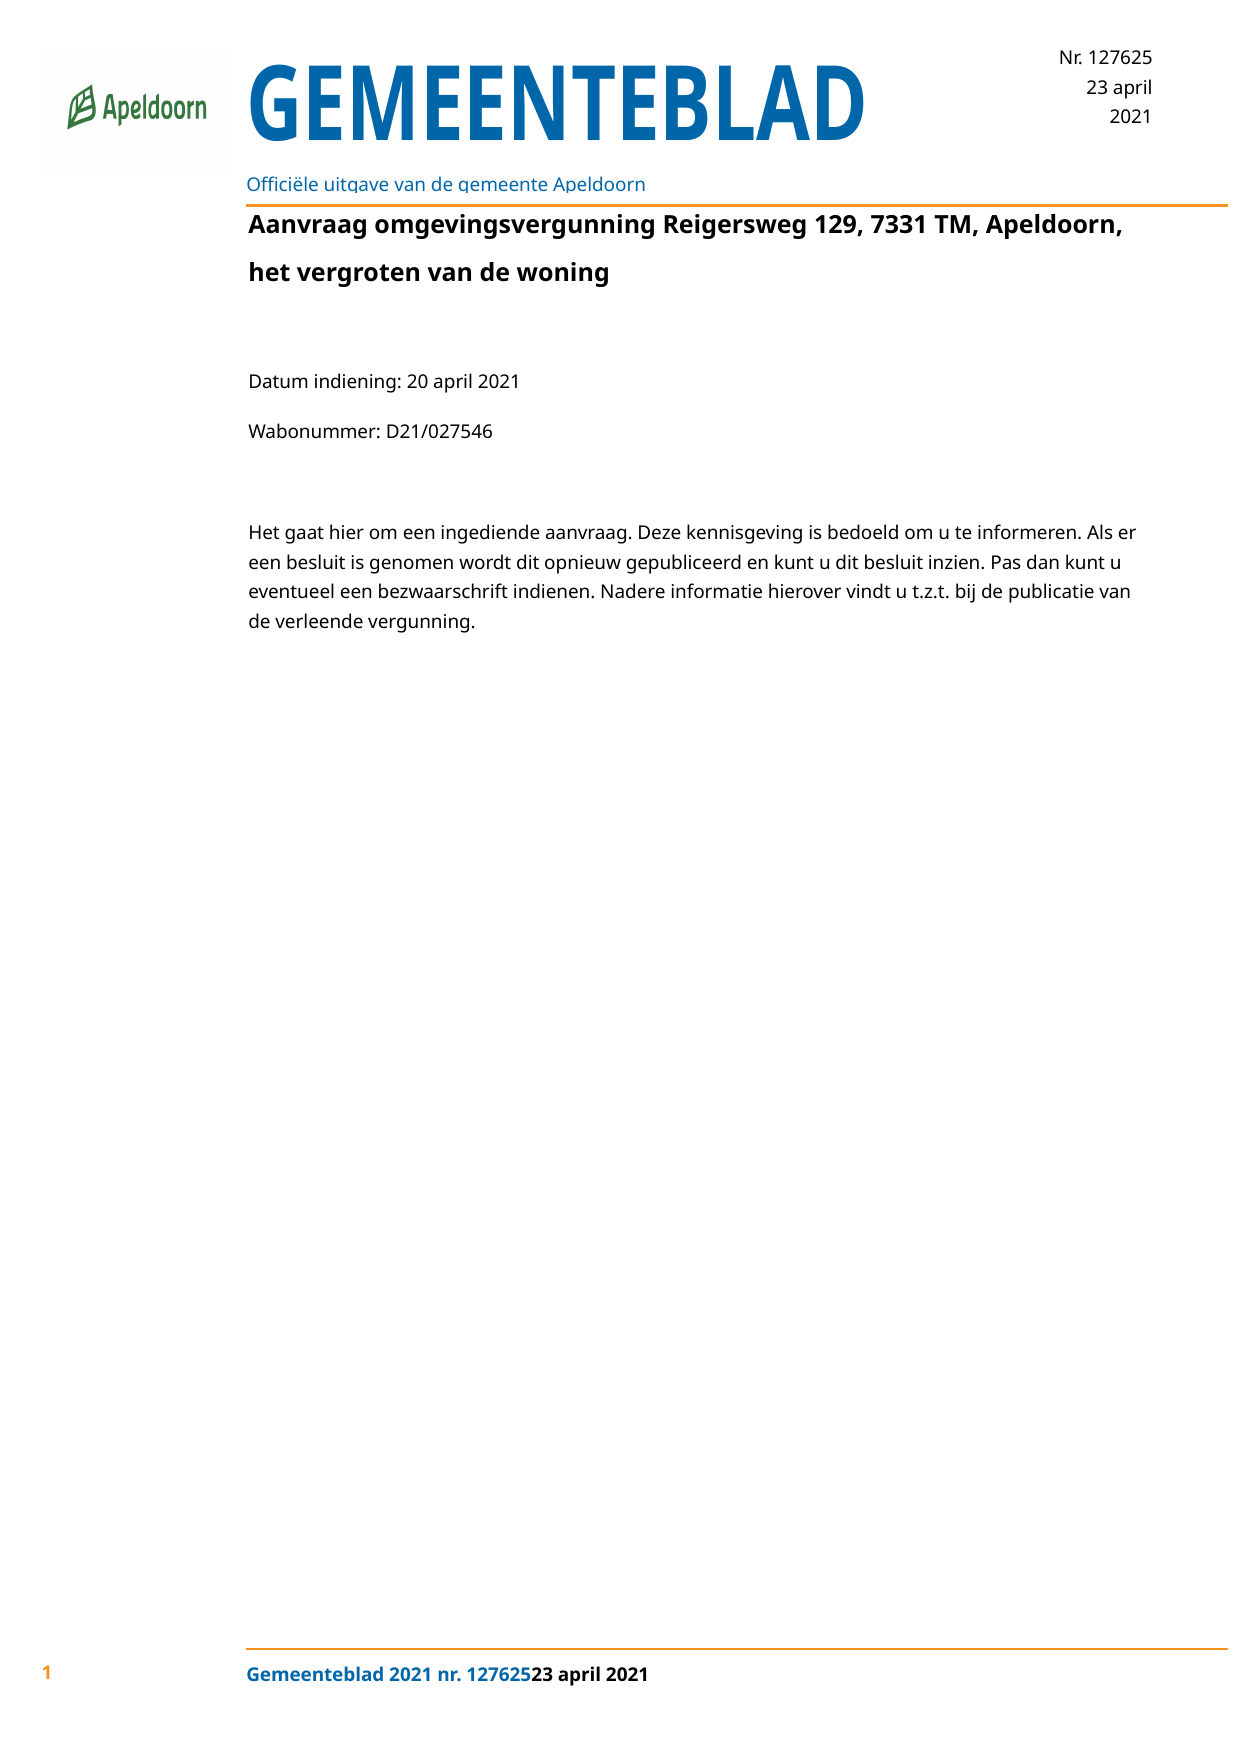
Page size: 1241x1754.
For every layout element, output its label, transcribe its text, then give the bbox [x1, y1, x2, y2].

text Wabonummer: D21/027546 [248, 419, 1152, 444]
picture [41, 47, 231, 172]
text Datum indiening: 20 april 2021 [248, 368, 1152, 394]
text Aanvraag omgevingsvergunning Reigersweg 129, 7331 TM, Apeldoorn, het vergroten van de woning [248, 207, 1152, 288]
text Het gaat hier om een ingediende aanvraag. Deze kennisgeving is bedoeld om u te informeren. Als er een besluit is genomen wordt dit opnieuw gepubliceerd en kunt u dit besluit inzien. Pas dan kunt u eventueel een bezwaarschrift indienen. Nadere informatie hierover vindt u t.z.t. bij de publicatie van de verleende vergunning. [248, 519, 1152, 634]
